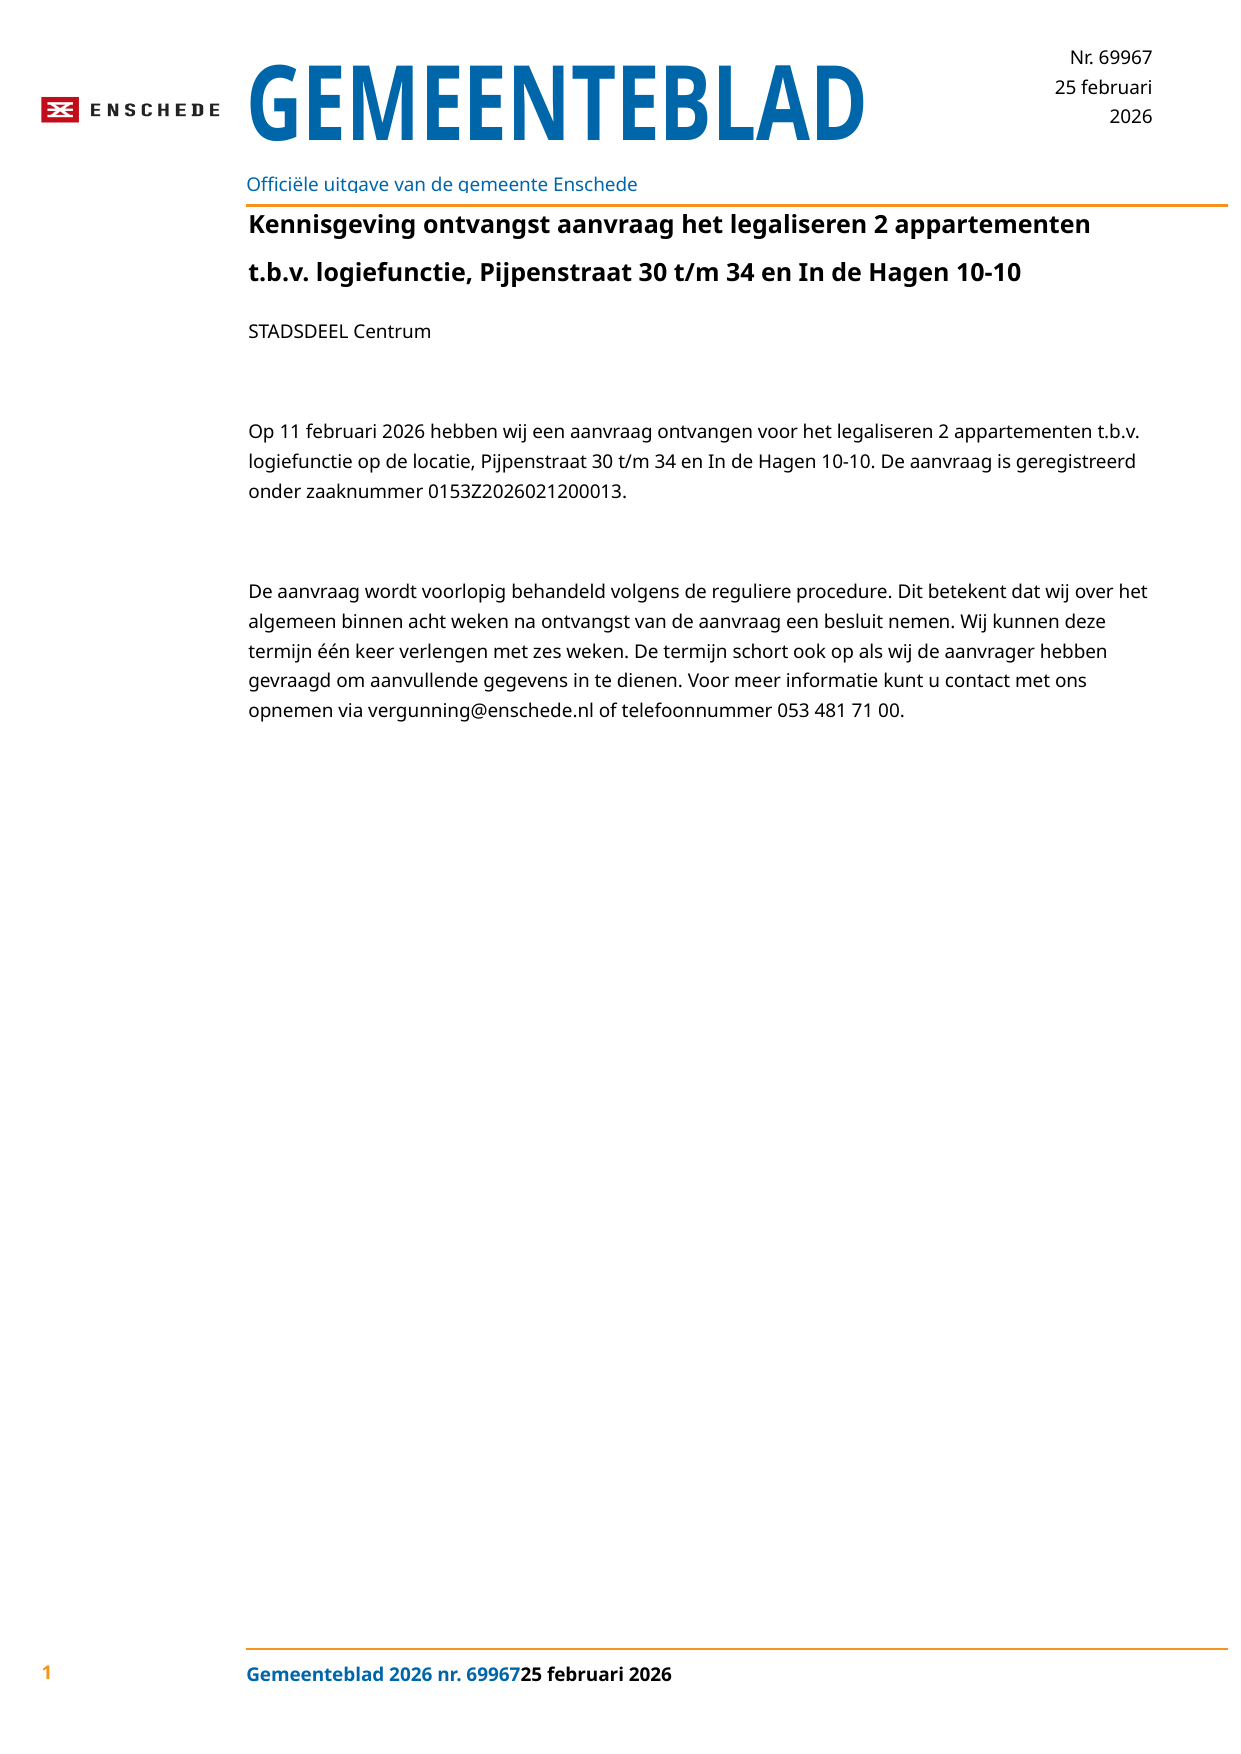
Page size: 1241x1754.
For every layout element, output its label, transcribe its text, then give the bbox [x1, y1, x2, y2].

picture [41, 47, 231, 172]
text Kennisgeving ontvangst aanvraag het legaliseren 2 appartementen t.b.v. logiefunctie, Pijpenstraat 30 t/m 34 en In de Hagen 10-10 [248, 207, 1152, 288]
text De aanvraag wordt voorlopig behandeld volgens de reguliere procedure. Dit betekent dat wij over het algemeen binnen acht weken na ontvangst van de aanvraag een besluit nemen. Wij kunnen deze termijn één keer verlengen met zes weken. De termijn schort ook op als wij de aanvrager hebben gevraagd om aanvullende gegevens in te dienen. Voor meer informatie kunt u contact met ons opnemen via vergunning@enschede.nl of telefoonnummer 053 481 71 00. [248, 579, 1152, 723]
text STADSDEEL Centrum [248, 318, 1152, 344]
text Op 11 februari 2026 hebben wij een aanvraag ontvangen voor het legaliseren 2 appartementen t.b.v. logiefunctie op de locatie, Pijpenstraat 30 t/m 34 en In de Hagen 10-10. De aanvraag is geregistreerd onder zaaknummer 0153Z2026021200013. [248, 419, 1152, 504]
